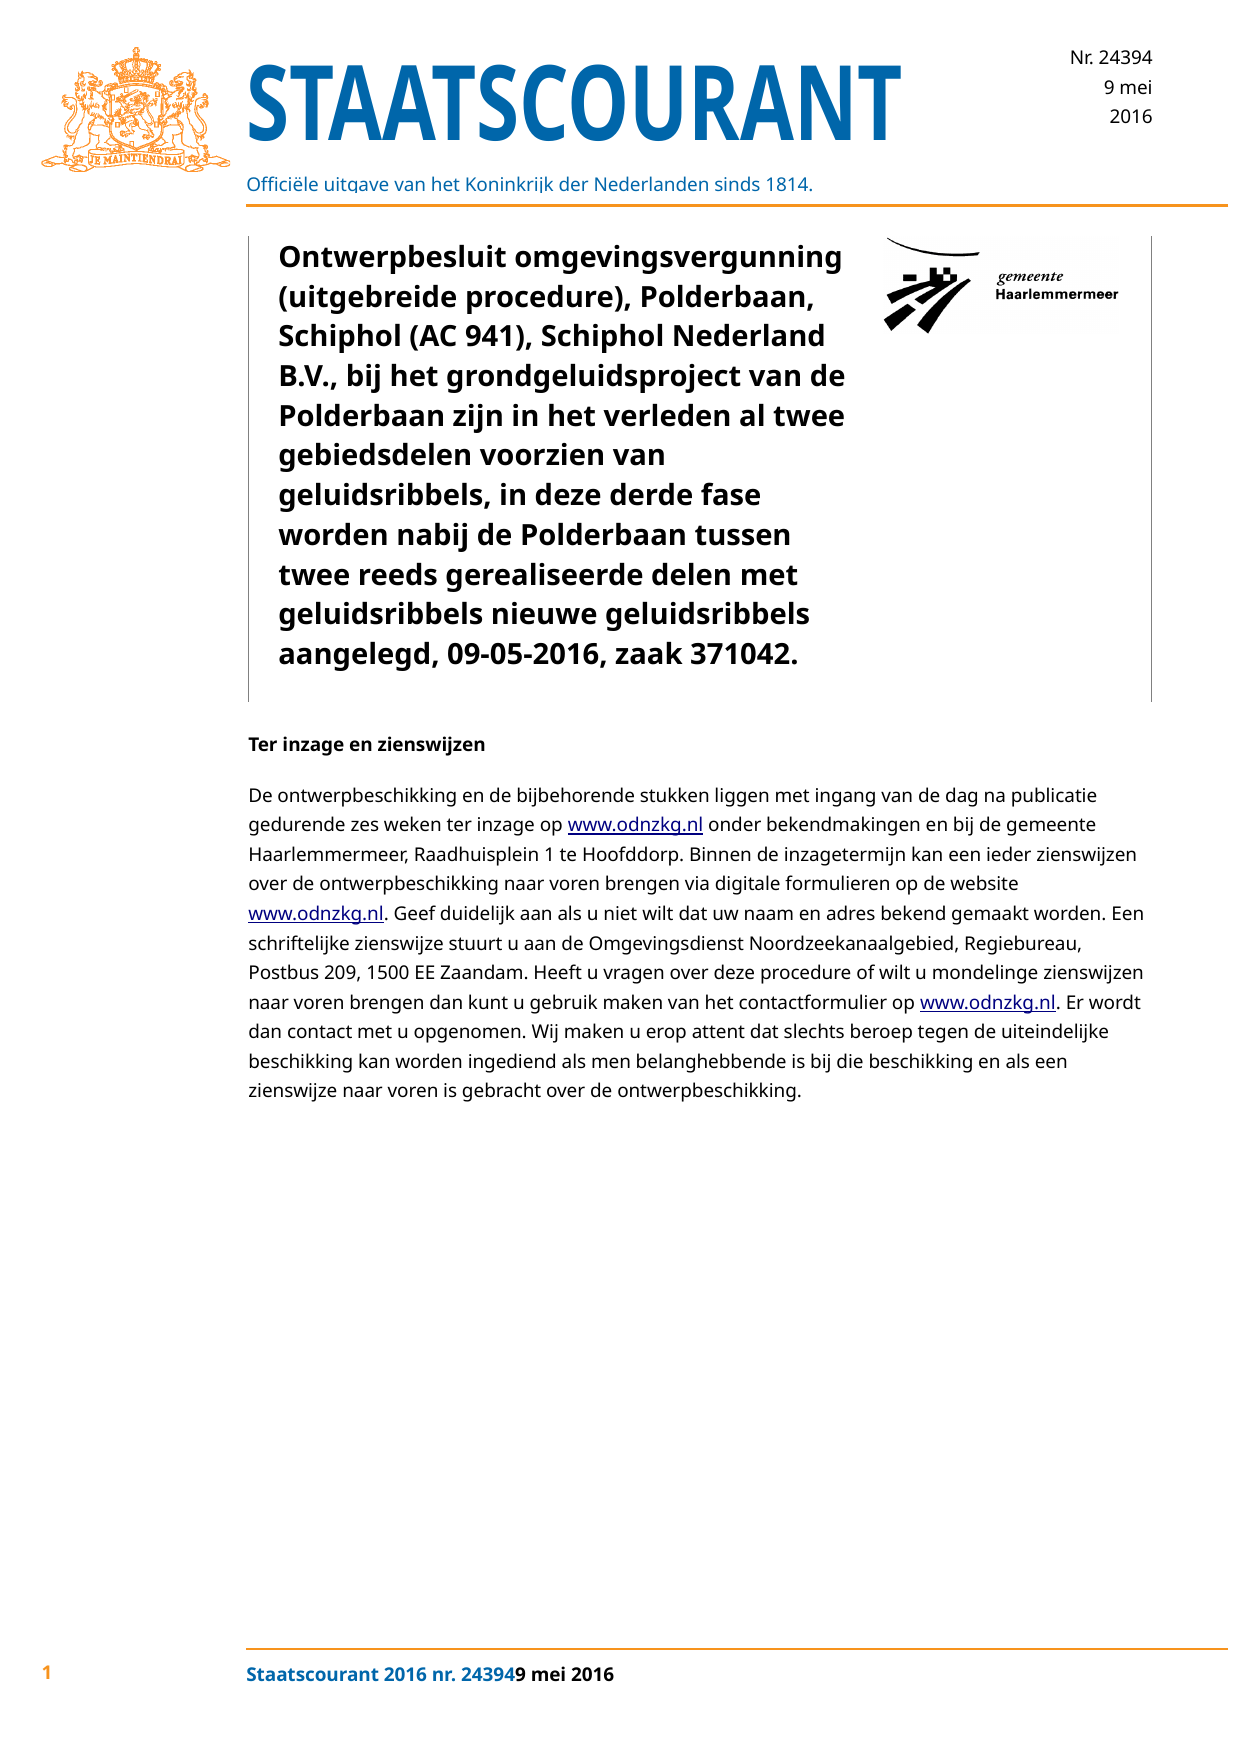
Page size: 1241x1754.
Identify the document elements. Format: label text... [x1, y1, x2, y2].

picture [882, 236, 1119, 334]
picture [41, 47, 231, 172]
table_header [850, 236, 1151, 702]
table_header Ontwerpbesluit omgevingsvergunning (uitgebreide procedure), Polderbaan, Schiphol (AC 941), Schiphol Nederland B.V., bij het grondgeluidsproject van de Polderbaan zijn in het verleden al twee gebiedsdelen voorzien van geluidsribbels, in deze derde fase worden nabij de Polderbaan tussen twee reeds gerealiseerde delen met geluidsribbels nieuwe geluidsribbels aangelegd, 09-05-2016, zaak 371042. [249, 236, 850, 702]
text Ter inzage en zienswijzen [248, 731, 1152, 757]
text De ontwerpbeschikking en de bijbehorende stukken liggen met ingang van de dag na publicatie gedurende zes weken ter inzage op www.odnzkg.nl onder bekendmakingen en bij de gemeente Haarlemmermeer, Raadhuisplein 1 te Hoofddorp. Binnen de inzagetermijn kan een ieder zienswijzen over de ontwerpbeschikking naar voren brengen via digitale formulieren op de website www.odnzkg.nl. Geef duidelijk aan als u niet wilt dat uw naam en adres bekend gemaakt worden. Een schriftelijke zienswijze stuurt u aan de Omgevingsdienst Noordzeekanaalgebied, Regiebureau, Postbus 209, 1500 EE Zaandam. Heeft u vragen over deze procedure of wilt u mondelinge zienswijzen naar voren brengen dan kunt u gebruik maken van het contactformulier op www.odnzkg.nl. Er wordt dan contact met u opgenomen. Wij maken u erop attent dat slechts beroep tegen de uiteindelijke beschikking kan worden ingediend als men belanghebbende is bij die beschikking en als een zienswijze naar voren is gebracht over de ontwerpbeschikking. [248, 782, 1152, 1103]
